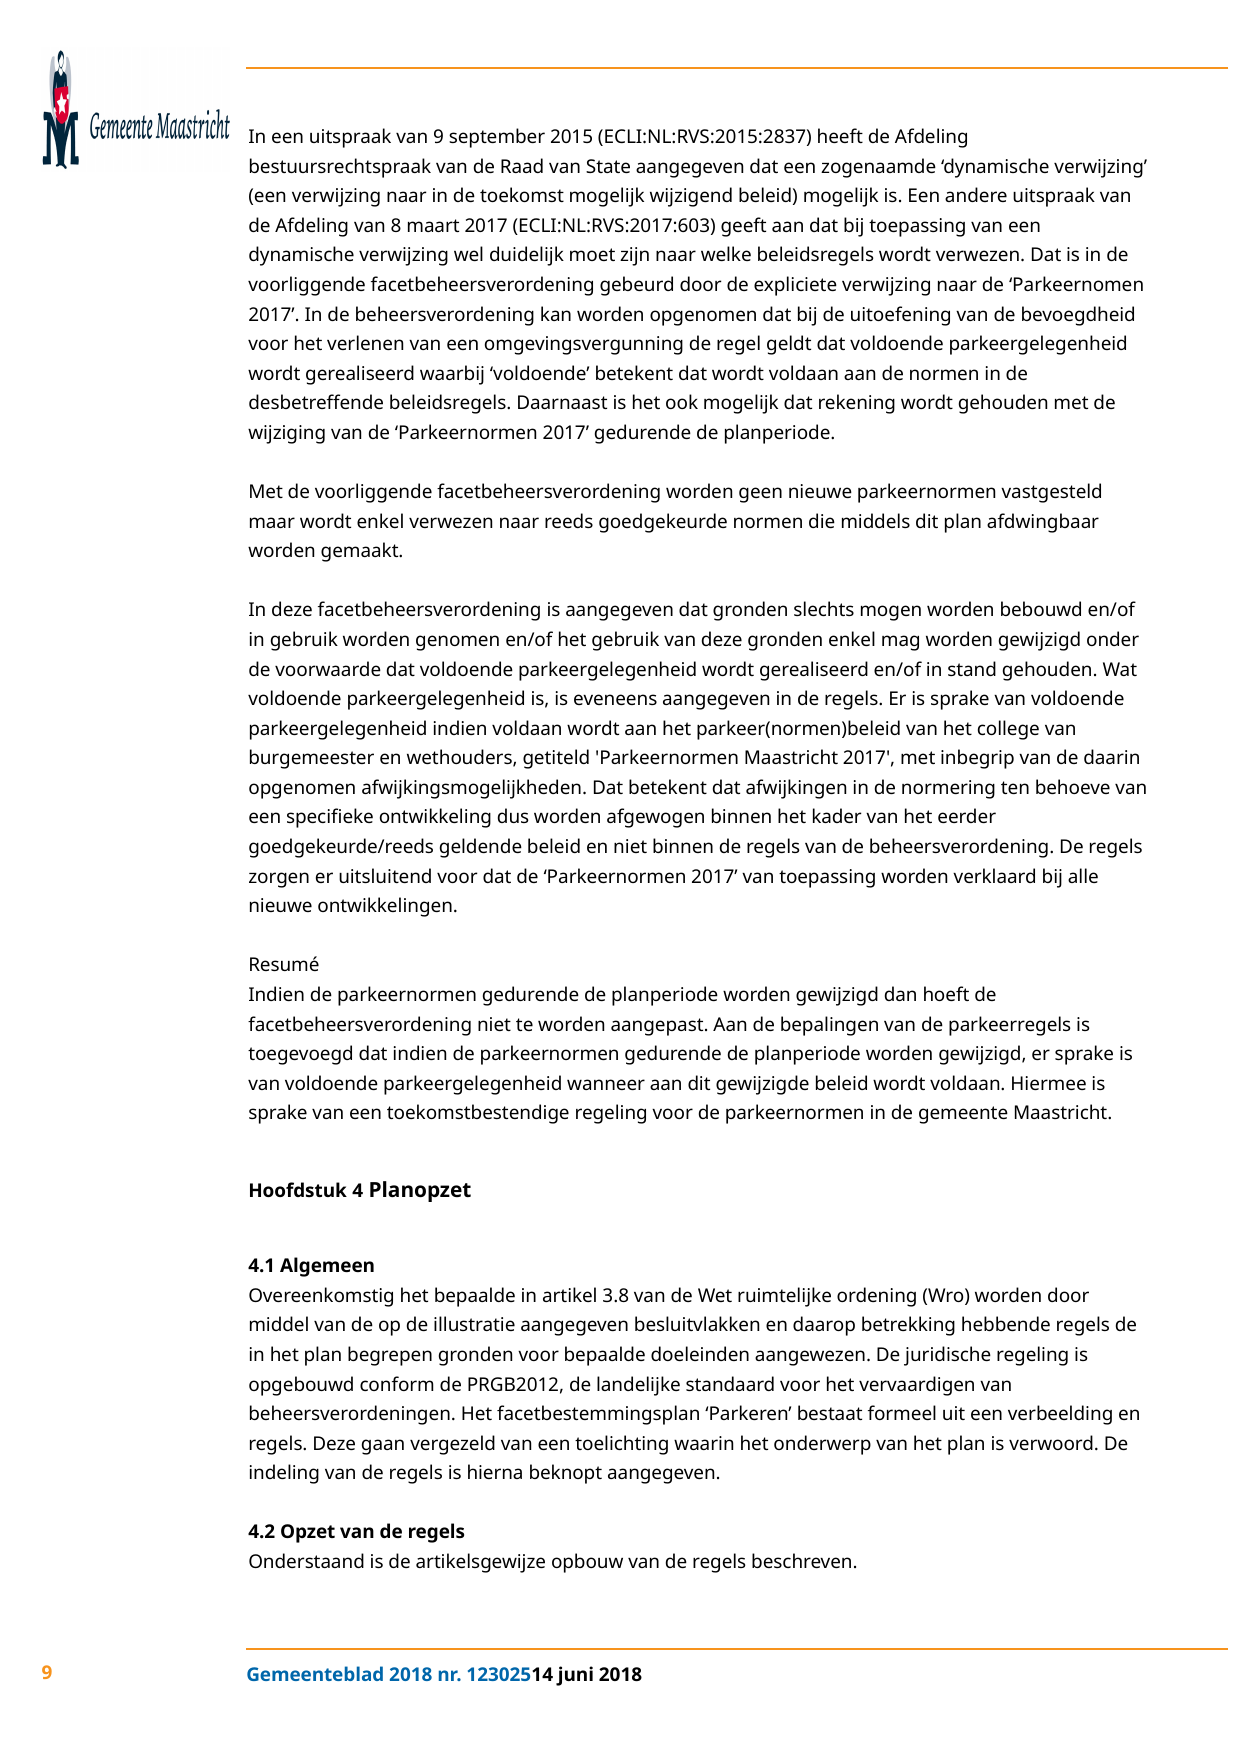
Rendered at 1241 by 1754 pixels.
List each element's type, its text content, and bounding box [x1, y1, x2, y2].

text Overeenkomstig het bepaalde in artikel 3.8 van de Wet ruimtelijke ordening (Wro) worden door middel van de op de illustratie aangegeven besluitvlakken en daarop betrekking hebbende regels de in het plan begrepen gronden voor bepaalde doeleinden aangewezen. De juridische regeling is opgebouwd conform de PRGB2012, de landelijke standaard voor het vervaardigen van beheersverordeningen. Het facetbestemmingsplan ‘Parkeren’ bestaat formeel uit een verbeelding en regels. Deze gaan vergezeld van een toelichting waarin het onderwerp van het plan is verwoord. De indeling van de regels is hierna beknopt aangegeven. [248, 1282, 1152, 1485]
text Onderstaand is de artikelsgewijze opbouw van de regels beschreven. [248, 1548, 1152, 1574]
text 4.1 Algemeen [248, 1252, 1152, 1278]
text Met de voorliggende facetbeheersverordening worden geen nieuwe parkeernormen vastgesteld maar wordt enkel verwezen naar reeds goedgekeurde normen die middels dit plan afdwingbaar worden gemaakt. [248, 478, 1152, 563]
picture [41, 47, 231, 172]
text Indien de parkeernormen gedurende de planperiode worden gewijzigd dan hoeft de facetbeheersverordening niet te worden aangepast. Aan de bepalingen van de parkeerregels is toegevoegd dat indien de parkeernormen gedurende de planperiode worden gewijzigd, er sprake is van voldoende parkeergelegenheid wanneer aan dit gewijzigde beleid wordt voldaan. Hiermee is sprake van een toekomstbestendige regeling voor de parkeernormen in de gemeente Maastricht. [248, 981, 1152, 1125]
text Resumé [248, 952, 1152, 977]
text In een uitspraak van 9 september 2015 (ECLI:NL:RVS:2015:2837) heeft de Afdeling bestuursrechtspraak van de Raad van State aangegeven dat een zogenaamde ‘dynamische verwijzing’ (een verwijzing naar in de toekomst mogelijk wijzigend beleid) mogelijk is. Een andere uitspraak van de Afdeling van 8 maart 2017 (ECLI:NL:RVS:2017:603) geeft aan dat bij toepassing van een dynamische verwijzing wel duidelijk moet zijn naar welke beleidsregels wordt verwezen. Dat is in de voorliggende facetbeheersverordening gebeurd door de expliciete verwijzing naar de ‘Parkeernomen 2017’. In de beheersverordening kan worden opgenomen dat bij de uitoefening van de bevoegdheid voor het verlenen van een omgevingsvergunning de regel geldt dat voldoende parkeergelegenheid wordt gerealiseerd waarbij ‘voldoende’ betekent dat wordt voldaan aan de normen in de desbetreffende beleidsregels. Daarnaast is het ook mogelijk dat rekening wordt gehouden met de wijziging van de ‘Parkeernormen 2017’ gedurende de planperiode. [248, 123, 1152, 445]
text In deze facetbeheersverordening is aangegeven dat gronden slechts mogen worden bebouwd en/of in gebruik worden genomen en/of het gebruik van deze gronden enkel mag worden gewijzigd onder de voorwaarde dat voldoende parkeergelegenheid wordt gerealiseerd en/of in stand gehouden. Wat voldoende parkeergelegenheid is, is eveneens aangegeven in de regels. Er is sprake van voldoende parkeergelegenheid indien voldaan wordt aan het parkeer(normen)beleid van het college van burgemeester en wethouders, getiteld 'Parkeernormen Maastricht 2017', met inbegrip van de daarin opgenomen afwijkingsmogelijkheden. Dat betekent dat afwijkingen in de normering ten behoeve van een specifieke ontwikkeling dus worden afgewogen binnen het kader van het eerder goedgekeurde/reeds geldende beleid en niet binnen de regels van de beheersverordening. De regels zorgen er uitsluitend voor dat de ‘Parkeernormen 2017’ van toepassing worden verklaard bij alle nieuwe ontwikkelingen. [248, 597, 1152, 918]
text 4.2 Opzet van de regels [248, 1519, 1152, 1544]
text Hoofdstuk 4 Planopzet [248, 1175, 1152, 1203]
